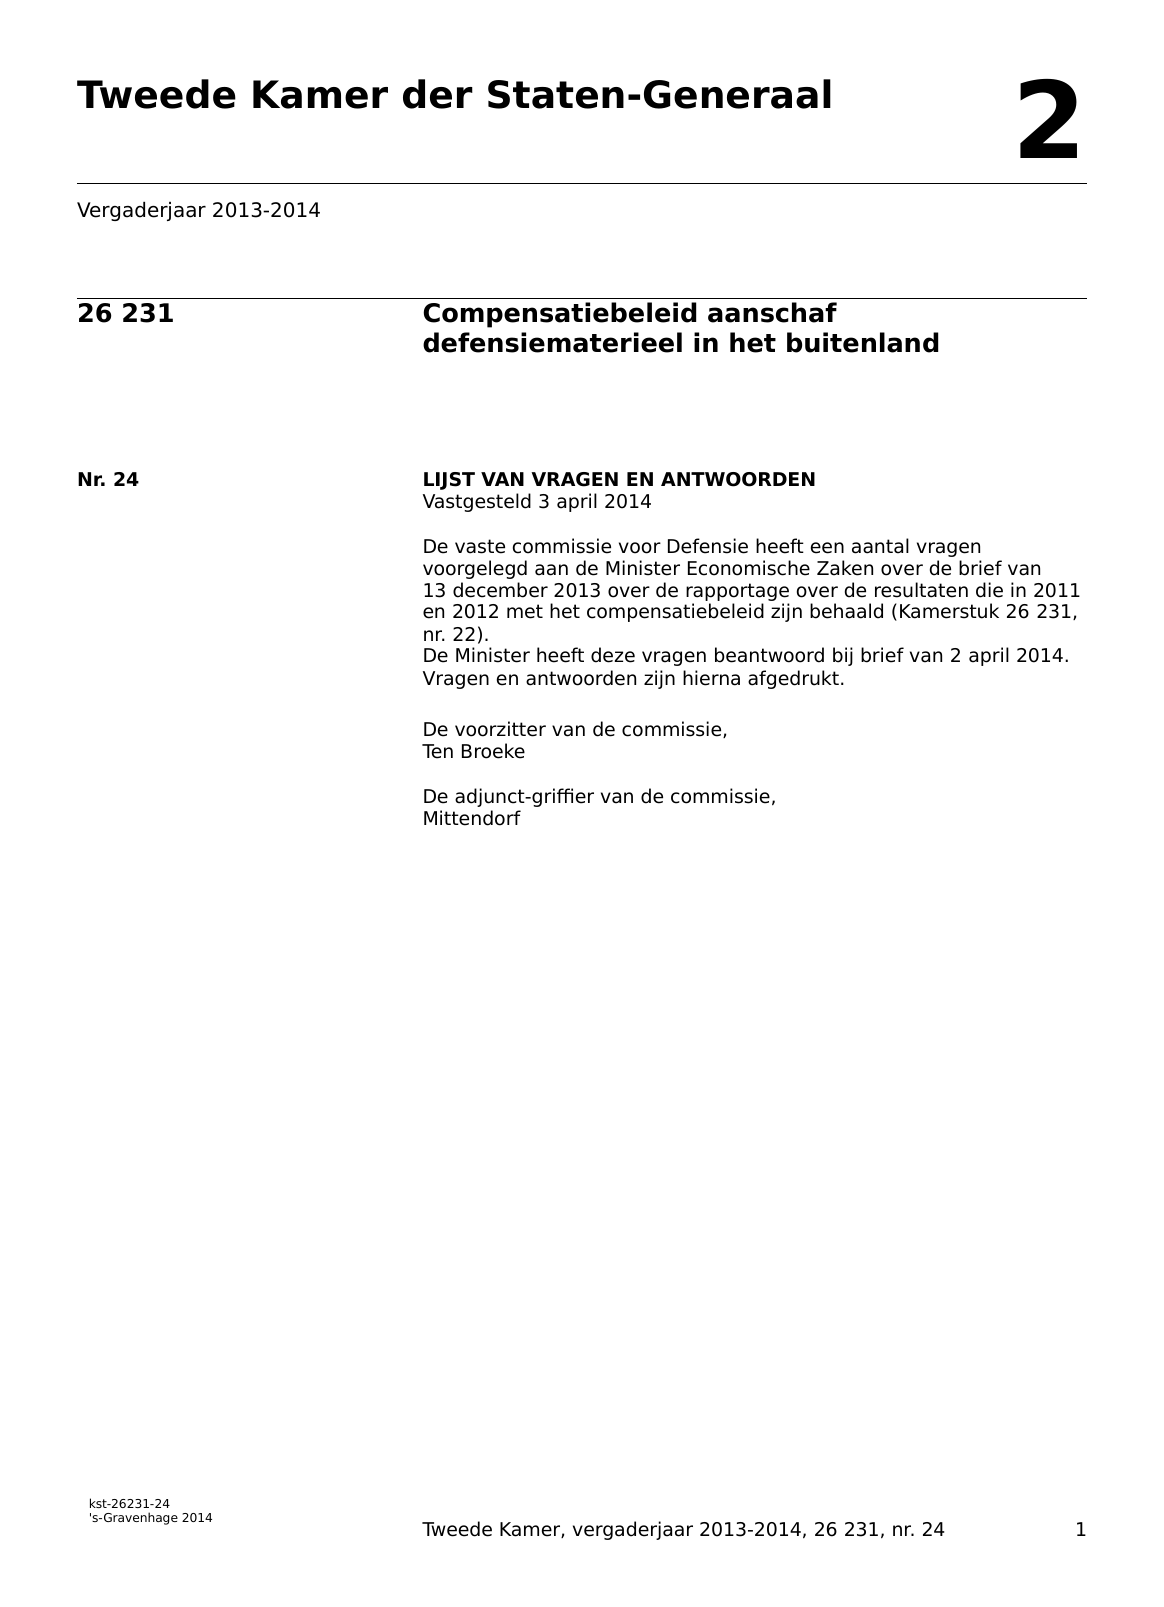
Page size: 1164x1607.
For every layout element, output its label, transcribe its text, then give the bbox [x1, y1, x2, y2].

subtitle 26 231 Compensatiebeleid aanschaf defensiematerieel in het buitenland [77, 299, 1087, 358]
text De vaste commissie voor Defensie heeft een aantal vragen voorgelegd aan de Minister Economische Zaken over de brief van 13 december 2013 over de rapportage over de resultaten die in 2011 en 2012 met het compensatiebeleid zijn behaald (Kamerstuk 26 231, nr. 22). [422, 536, 1087, 645]
subtitle Nr. 24 LIJST VAN VRAGEN EN ANTWOORDEN [77, 469, 1087, 491]
text De Minister heeft deze vragen beantwoord bij brief van 2 april 2014. Vragen en antwoorden zijn hierna afgedrukt. [422, 645, 1087, 689]
table_header 2 [886, 59, 1087, 183]
table_cell Vergaderjaar 2013-2014 [77, 184, 1087, 298]
text kst-26231-24 [88, 1497, 323, 1511]
text Vastgesteld 3 april 2014 [422, 491, 1087, 513]
text 's-Gravenhage 2014 [88, 1511, 323, 1525]
table_header Tweede Kamer der Staten-Generaal [77, 59, 886, 183]
text De adjunct-griffier van de commissie, Mittendorf [422, 786, 1087, 829]
text De voorzitter van de commissie, Ten Broeke [422, 719, 1087, 763]
